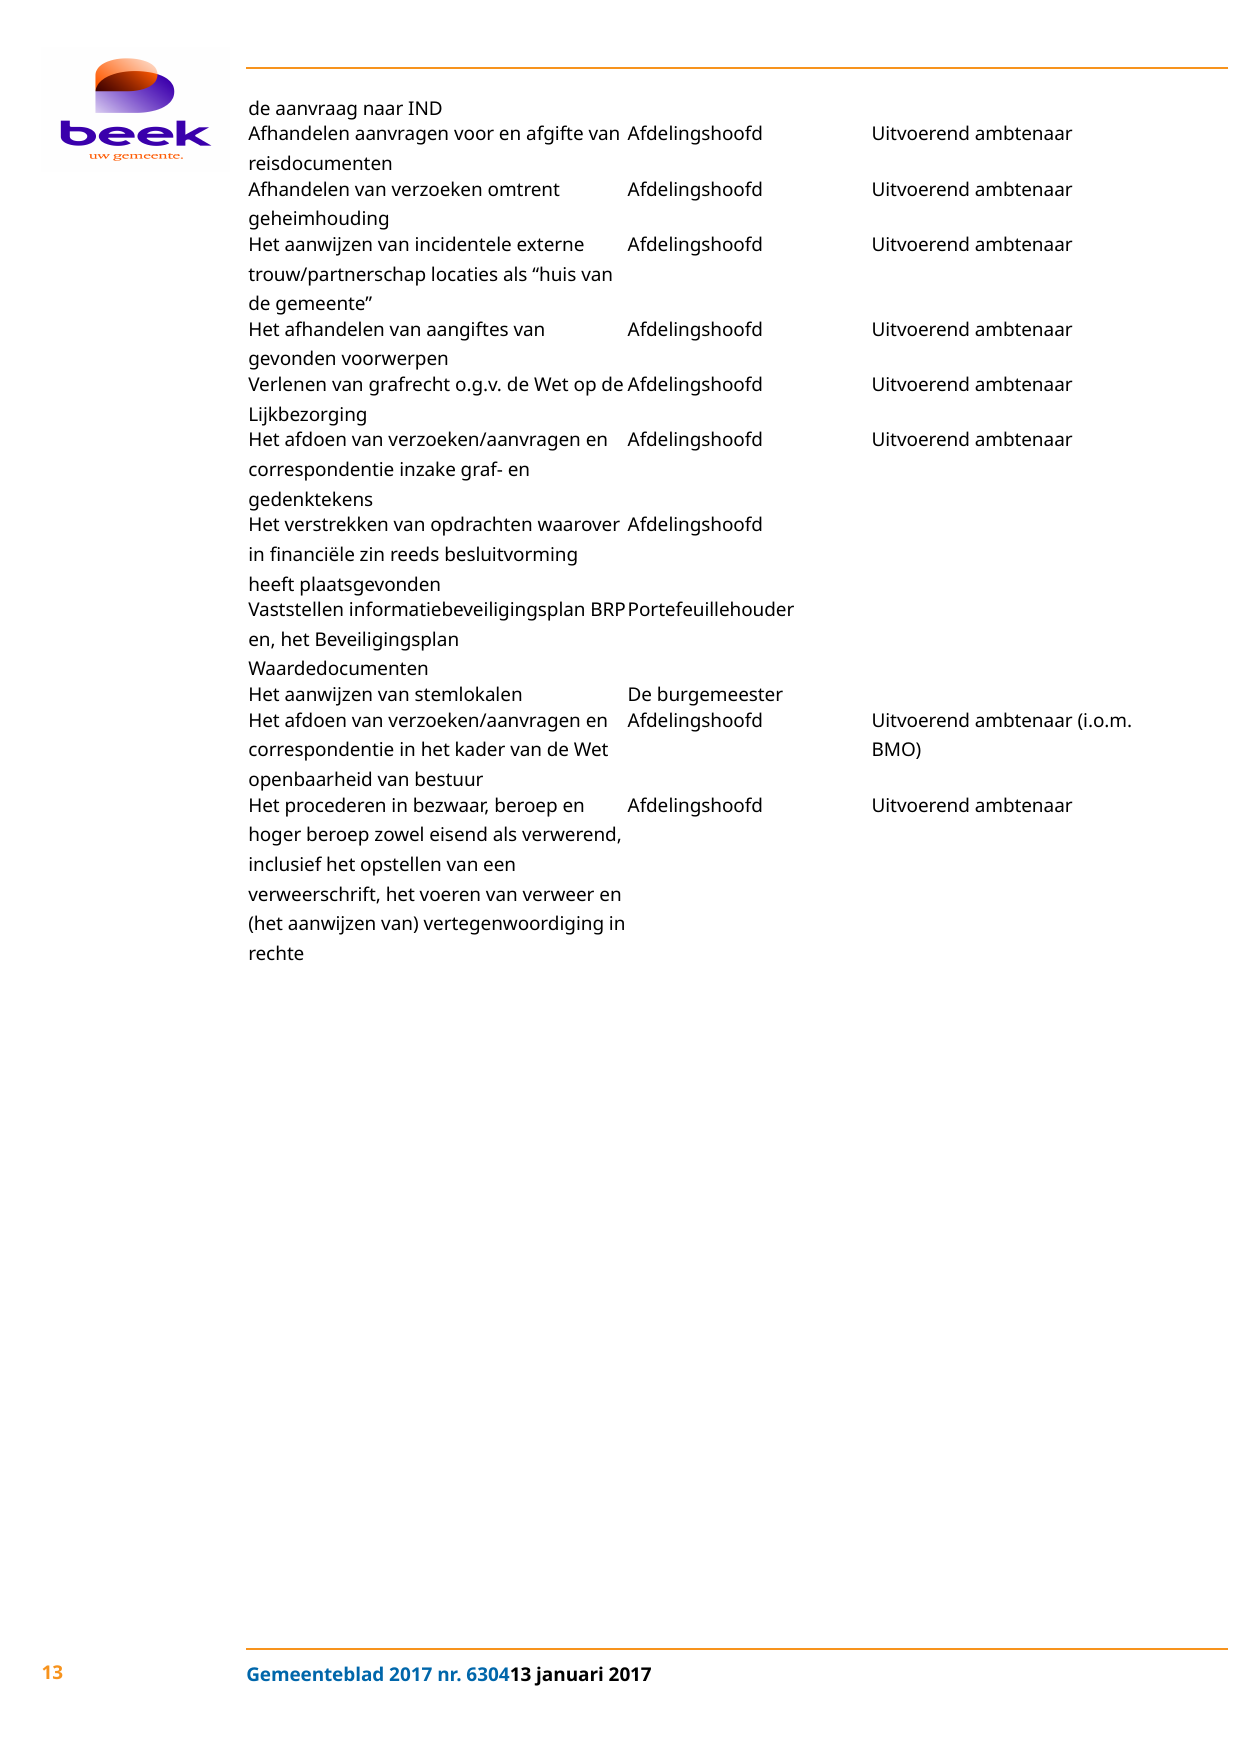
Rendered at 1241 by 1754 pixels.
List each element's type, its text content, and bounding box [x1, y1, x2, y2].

table_cell Portefeuillehouder [628, 596, 871, 681]
table_cell [871, 512, 1152, 596]
table_cell Afdelingshoofd [628, 512, 871, 596]
table_cell Het aanwijzen van incidentele externe trouw/partnerschap locaties als “huis van de gemeente” [248, 231, 627, 316]
table_cell Uitvoerend ambtenaar [871, 176, 1152, 231]
table_cell [871, 95, 1152, 121]
table_cell Het afhandelen van aangiftes van gevonden voorwerpen [248, 316, 627, 371]
table_cell Afdelingshoofd [628, 316, 871, 371]
picture [41, 47, 231, 172]
table_cell Afdelingshoofd [628, 427, 871, 512]
table_cell Uitvoerend ambtenaar [871, 316, 1152, 371]
table_cell Uitvoerend ambtenaar (i.o.m. BMO) [871, 707, 1152, 792]
table_cell Afdelingshoofd [628, 371, 871, 427]
table_cell Afdelingshoofd [628, 231, 871, 316]
table_cell Uitvoerend ambtenaar [871, 427, 1152, 512]
table_cell Afdelingshoofd [628, 792, 871, 966]
table_cell Afhandelen van verzoeken omtrent geheimhouding [248, 176, 627, 231]
table_cell Het verstrekken van opdrachten waarover in financiële zin reeds besluitvorming heeft plaatsgevonden [248, 512, 627, 596]
table_cell Verlenen van grafrecht o.g.v. de Wet op de Lijkbezorging [248, 371, 627, 427]
table_cell [628, 95, 871, 121]
table_cell Afdelingshoofd [628, 121, 871, 176]
table_cell Uitvoerend ambtenaar [871, 121, 1152, 176]
table_cell Het aanwijzen van stemlokalen [248, 681, 627, 707]
table_cell Afdelingshoofd [628, 707, 871, 792]
table_cell Afhandelen aanvragen voor en afgifte van reisdocumenten [248, 121, 627, 176]
table_cell Het afdoen van verzoeken/aanvragen en correspondentie inzake graf- en gedenktekens [248, 427, 627, 512]
table_cell de aanvraag naar IND [248, 95, 627, 121]
table_cell De burgemeester [628, 681, 871, 707]
table_cell Afdelingshoofd [628, 176, 871, 231]
table_cell Uitvoerend ambtenaar [871, 792, 1152, 966]
table_cell Uitvoerend ambtenaar [871, 371, 1152, 427]
table_cell [871, 681, 1152, 707]
table_cell Vaststellen informatiebeveiligingsplan BRP en, het Beveiligingsplan Waardedocumenten [248, 596, 627, 681]
table_cell Het afdoen van verzoeken/aanvragen en correspondentie in het kader van de Wet openbaarheid van bestuur [248, 707, 627, 792]
table_cell Uitvoerend ambtenaar [871, 231, 1152, 316]
table_cell [871, 596, 1152, 681]
table_cell Het procederen in bezwaar, beroep en hoger beroep zowel eisend als verwerend, inclusief het opstellen van een verweerschrift, het voeren van verweer en (het aanwijzen van) vertegenwoordiging in rechte [248, 792, 627, 966]
